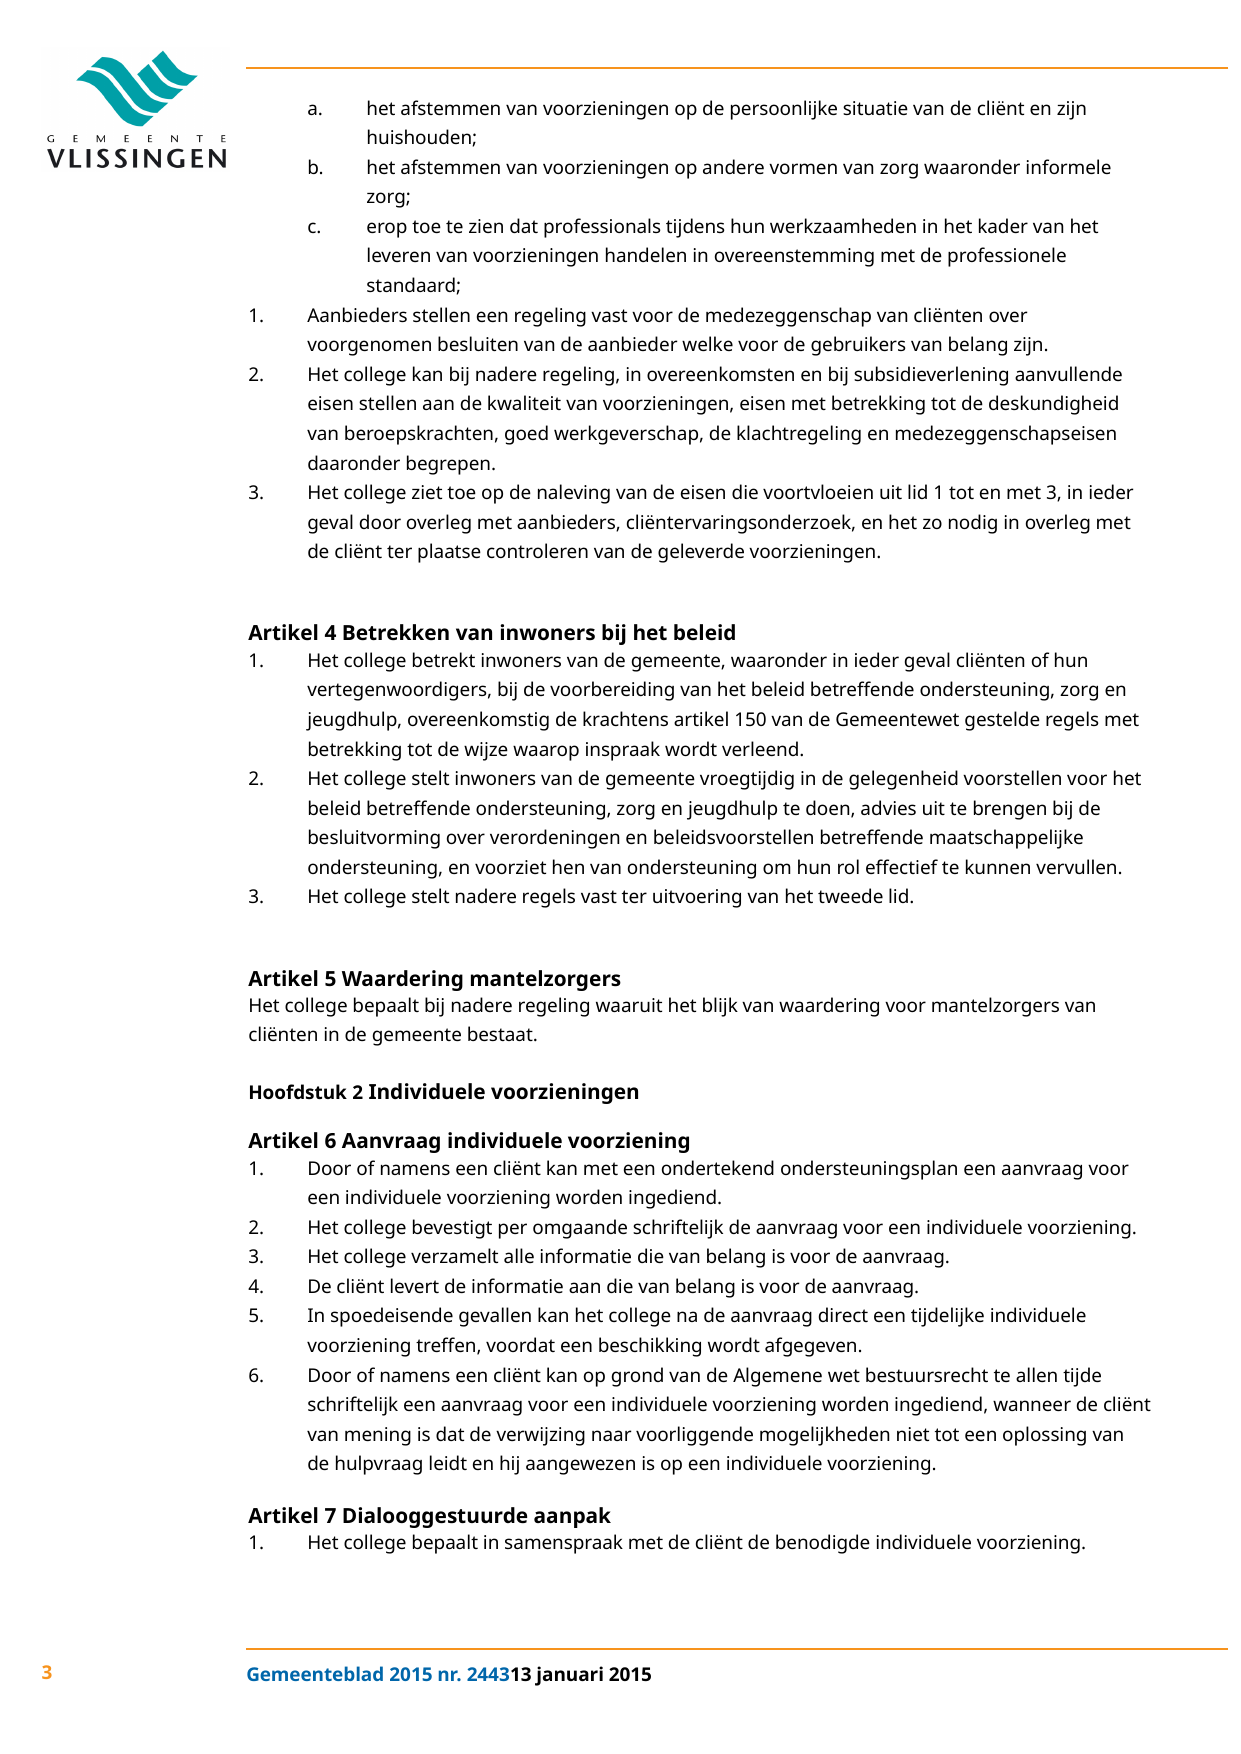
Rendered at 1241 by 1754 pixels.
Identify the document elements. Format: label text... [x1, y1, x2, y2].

list het afstemmen van voorzieningen op de persoonlijke situatie van de cliënt en zijn huishouden; [307, 95, 1152, 150]
list Het college bepaalt in samenspraak met de cliënt de benodigde individuele voorziening. [248, 1529, 1152, 1555]
text Artikel 4 Betrekken van inwoners bij het beleid [248, 618, 1152, 647]
list Aanbieders stellen een regeling vast voor de medezeggenschap van cliënten over voorgenomen besluiten van de aanbieder welke voor de gebruikers van belang zijn. [248, 302, 1152, 357]
picture [41, 47, 231, 172]
list Het college stelt nadere regels vast ter uitvoering van het tweede lid. [248, 884, 1152, 909]
list Het college stelt inwoners van de gemeente vroegtijdig in de gelegenheid voorstellen voor het beleid betreffende ondersteuning, zorg en jeugdhulp te doen, advies uit te brengen bij de besluitvorming over verordeningen en beleidsvoorstellen betreffende maatschappelijke ondersteuning, en voorziet hen van ondersteuning om hun rol effectief te kunnen vervullen. [248, 765, 1152, 880]
list Het college kan bij nadere regeling, in overeenkomsten en bij subsidieverlening aanvullende eisen stellen aan de kwaliteit van voorzieningen, eisen met betrekking tot de deskundigheid van beroepskrachten, goed werkgeverschap, de klachtregeling en medezeggenschapseisen daaronder begrepen. [248, 361, 1152, 476]
list Door of namens een cliënt kan op grond van de Algemene wet bestuursrecht te allen tijde schriftelijk een aanvraag voor een individuele voorziening worden ingediend, wanneer de cliënt van mening is dat de verwijzing naar voorliggende mogelijkheden niet tot een oplossing van de hulpvraag leidt en hij aangewezen is op een individuele voorziening. [248, 1362, 1152, 1476]
list Door of namens een cliënt kan met een ondertekend ondersteuningsplan een aanvraag voor een individuele voorziening worden ingediend. [248, 1155, 1152, 1210]
text Het college bepaalt bij nadere regeling waaruit het blijk van waardering voor mantelzorgers van cliënten in de gemeente bestaat. [248, 992, 1152, 1047]
list Het college verzamelt alle informatie die van belang is voor de aanvraag. [248, 1243, 1152, 1269]
text Artikel 5 Waardering mantelzorgers [248, 964, 1152, 992]
list De cliënt levert de informatie aan die van belang is voor de aanvraag. [248, 1273, 1152, 1299]
text Hoofdstuk 2 Individuele voorzieningen [248, 1077, 1152, 1105]
list het afstemmen van voorzieningen op andere vormen van zorg waaronder informele zorg; [307, 154, 1152, 209]
list Het college bevestigt per omgaande schriftelijk de aanvraag voor een individuele voorziening. [248, 1214, 1152, 1239]
list Het college betrekt inwoners van de gemeente, waaronder in ieder geval cliënten of hun vertegenwoordigers, bij de voorbereiding van het beleid betreffende ondersteuning, zorg en jeugdhulp, overeenkomstig de krachtens artikel 150 van de Gemeentewet gestelde regels met betrekking tot de wijze waarop inspraak wordt verleend. [248, 647, 1152, 761]
text Artikel 7 Dialooggestuurde aanpak [248, 1501, 1152, 1529]
list In spoedeisende gevallen kan het college na de aanvraag direct een tijdelijke individuele voorziening treffen, voordat een beschikking wordt afgegeven. [248, 1303, 1152, 1358]
text Artikel 6 Aanvraag individuele voorziening [248, 1126, 1152, 1155]
list Het college ziet toe op de naleving van de eisen die voortvloeien uit lid 1 tot en met 3, in ieder geval door overleg met aanbieders, cliëntervaringsonderzoek, en het zo nodig in overleg met de cliënt ter plaatse controleren van de geleverde voorzieningen. [248, 479, 1152, 564]
list erop toe te zien dat professionals tijdens hun werkzaamheden in het kader van het leveren van voorzieningen handelen in overeenstemming met de professionele standaard; [307, 213, 1152, 298]
